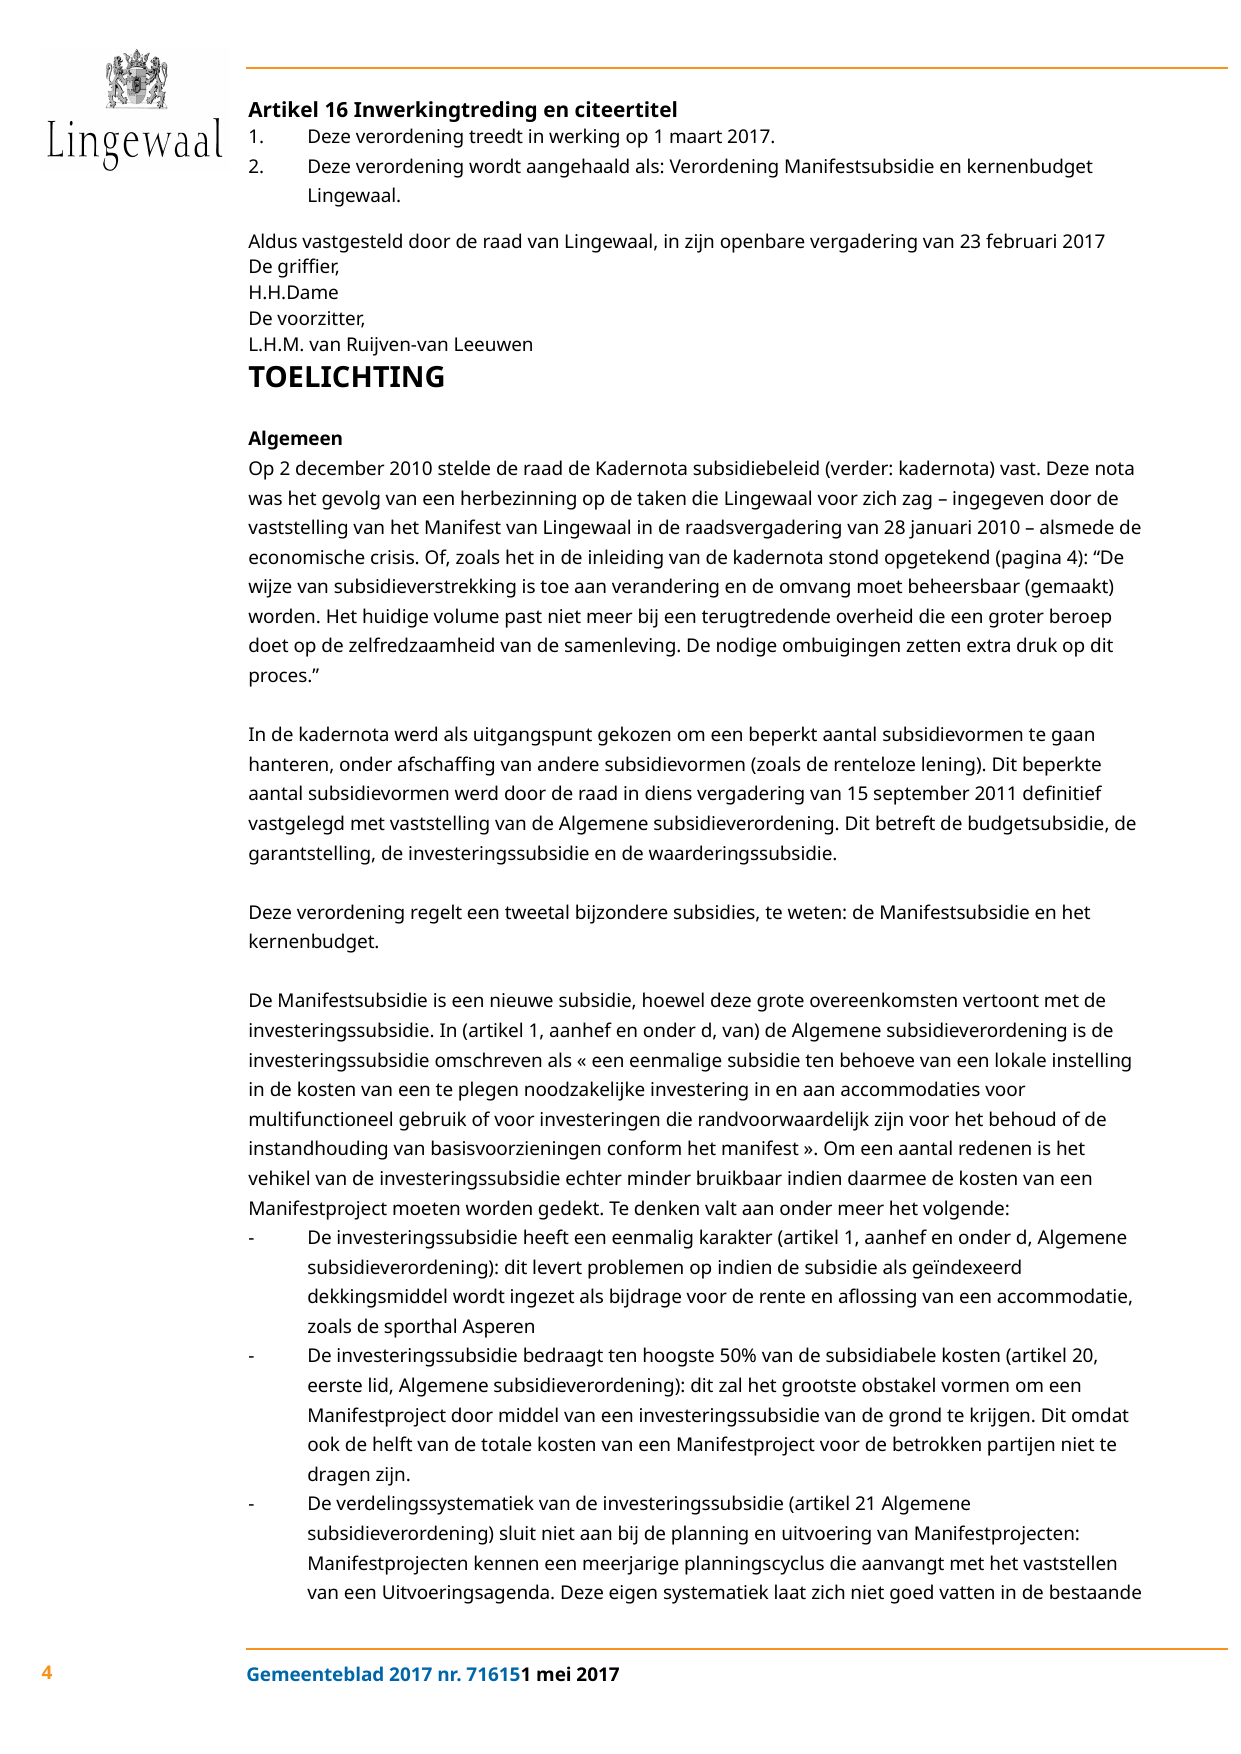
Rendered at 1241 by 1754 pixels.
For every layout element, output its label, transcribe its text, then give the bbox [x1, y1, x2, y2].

text TOELICHTING [248, 357, 1152, 396]
text De griffier, [248, 254, 1152, 279]
list Deze verordening treedt in werking op 1 maart 2017. [248, 123, 1152, 149]
list De investeringssubsidie bedraagt ten hoogste 50% van de subsidiabele kosten (artikel 20, eerste lid, Algemene subsidieverordening): dit zal het grootste obstakel vormen om een Manifestproject door middel van een investeringssubsidie van de grond te krijgen. Dit omdat ook de helft van de totale kosten van een Manifestproject voor de betrokken partijen niet te dragen zijn. [248, 1343, 1152, 1487]
list De investeringssubsidie heeft een eenmalig karakter (artikel 1, aanhef en onder d, Algemene subsidieverordening): dit levert problemen op indien de subsidie als geïndexeerd dekkingsmiddel wordt ingezet als bijdrage voor de rente en aflossing van een accommodatie, zoals de sporthal Asperen [248, 1224, 1152, 1339]
text De Manifestsubsidie is een nieuwe subsidie, hoewel deze grote overeenkomsten vertoont met de investeringssubsidie. In (artikel 1, aanhef en onder d, van) de Algemene subsidieverordening is de investeringssubsidie omschreven als « een eenmalige subsidie ten behoeve van een lokale instelling in de kosten van een te plegen noodzakelijke investering in en aan accommodaties voor multifunctioneel gebruik of voor investeringen die randvoorwaardelijk zijn voor het behoud of de instandhouding van basisvoorzieningen conform het manifest ». Om een aantal redenen is het vehikel van de investeringssubsidie echter minder bruikbaar indien daarmee de kosten van een Manifestproject moeten worden gedekt. Te denken valt aan onder meer het volgende: [248, 988, 1152, 1220]
text Aldus vastgesteld door de raad van Lingewaal, in zijn openbare vergadering van 23 februari 2017 [248, 228, 1152, 254]
text Algemeen [248, 426, 1152, 451]
picture [41, 47, 231, 172]
text H.H.Dame [248, 279, 1152, 305]
list De verdelingssystematiek van de investeringssubsidie (artikel 21 Algemene subsidieverordening) sluit niet aan bij de planning en uitvoering van Manifestprojecten: Manifestprojecten kennen een meerjarige planningscyclus die aanvangt met het vaststellen van een Uitvoeringsagenda. Deze eigen systematiek laat zich niet goed vatten in de bestaande [248, 1491, 1152, 1605]
text In de kadernota werd als uitgangspunt gekozen om een beperkt aantal subsidievormen te gaan hanteren, onder afschaffing van andere subsidievormen (zoals de renteloze lening). Dit beperkte aantal subsidievormen werd door de raad in diens vergadering van 15 september 2011 definitief vastgelegd met vaststelling van de Algemene subsidieverordening. Dit betreft de budgetsubsidie, de garantstelling, de investeringssubsidie en de waarderingssubsidie. [248, 721, 1152, 865]
text Op 2 december 2010 stelde de raad de Kadernota subsidiebeleid (verder: kadernota) vast. Deze nota was het gevolg van een herbezinning op de taken die Lingewaal voor zich zag – ingegeven door de vaststelling van het Manifest van Lingewaal in de raadsvergadering van 28 januari 2010 – alsmede de economische crisis. Of, zoals het in de inleiding van de kadernota stond opgetekend (pagina 4): “De wijze van subsidieverstrekking is toe aan verandering en de omvang moet beheersbaar (gemaakt) worden. Het huidige volume past niet meer bij een terugtredende overheid die een groter beroep doet op de zelfredzaamheid van de samenleving. De nodige ombuigingen zetten extra druk op dit proces.” [248, 455, 1152, 688]
text L.H.M. van Ruijven-van Leeuwen [248, 331, 1152, 357]
text Artikel 16 Inwerkingtreding en citeertitel [248, 95, 1152, 123]
list Deze verordening wordt aangehaald als: Verordening Manifestsubsidie en kernenbudget Lingewaal. [248, 153, 1152, 208]
text De voorzitter, [248, 305, 1152, 331]
text Deze verordening regelt een tweetal bijzondere subsidies, te weten: de Manifestsubsidie en het kernenbudget. [248, 899, 1152, 954]
